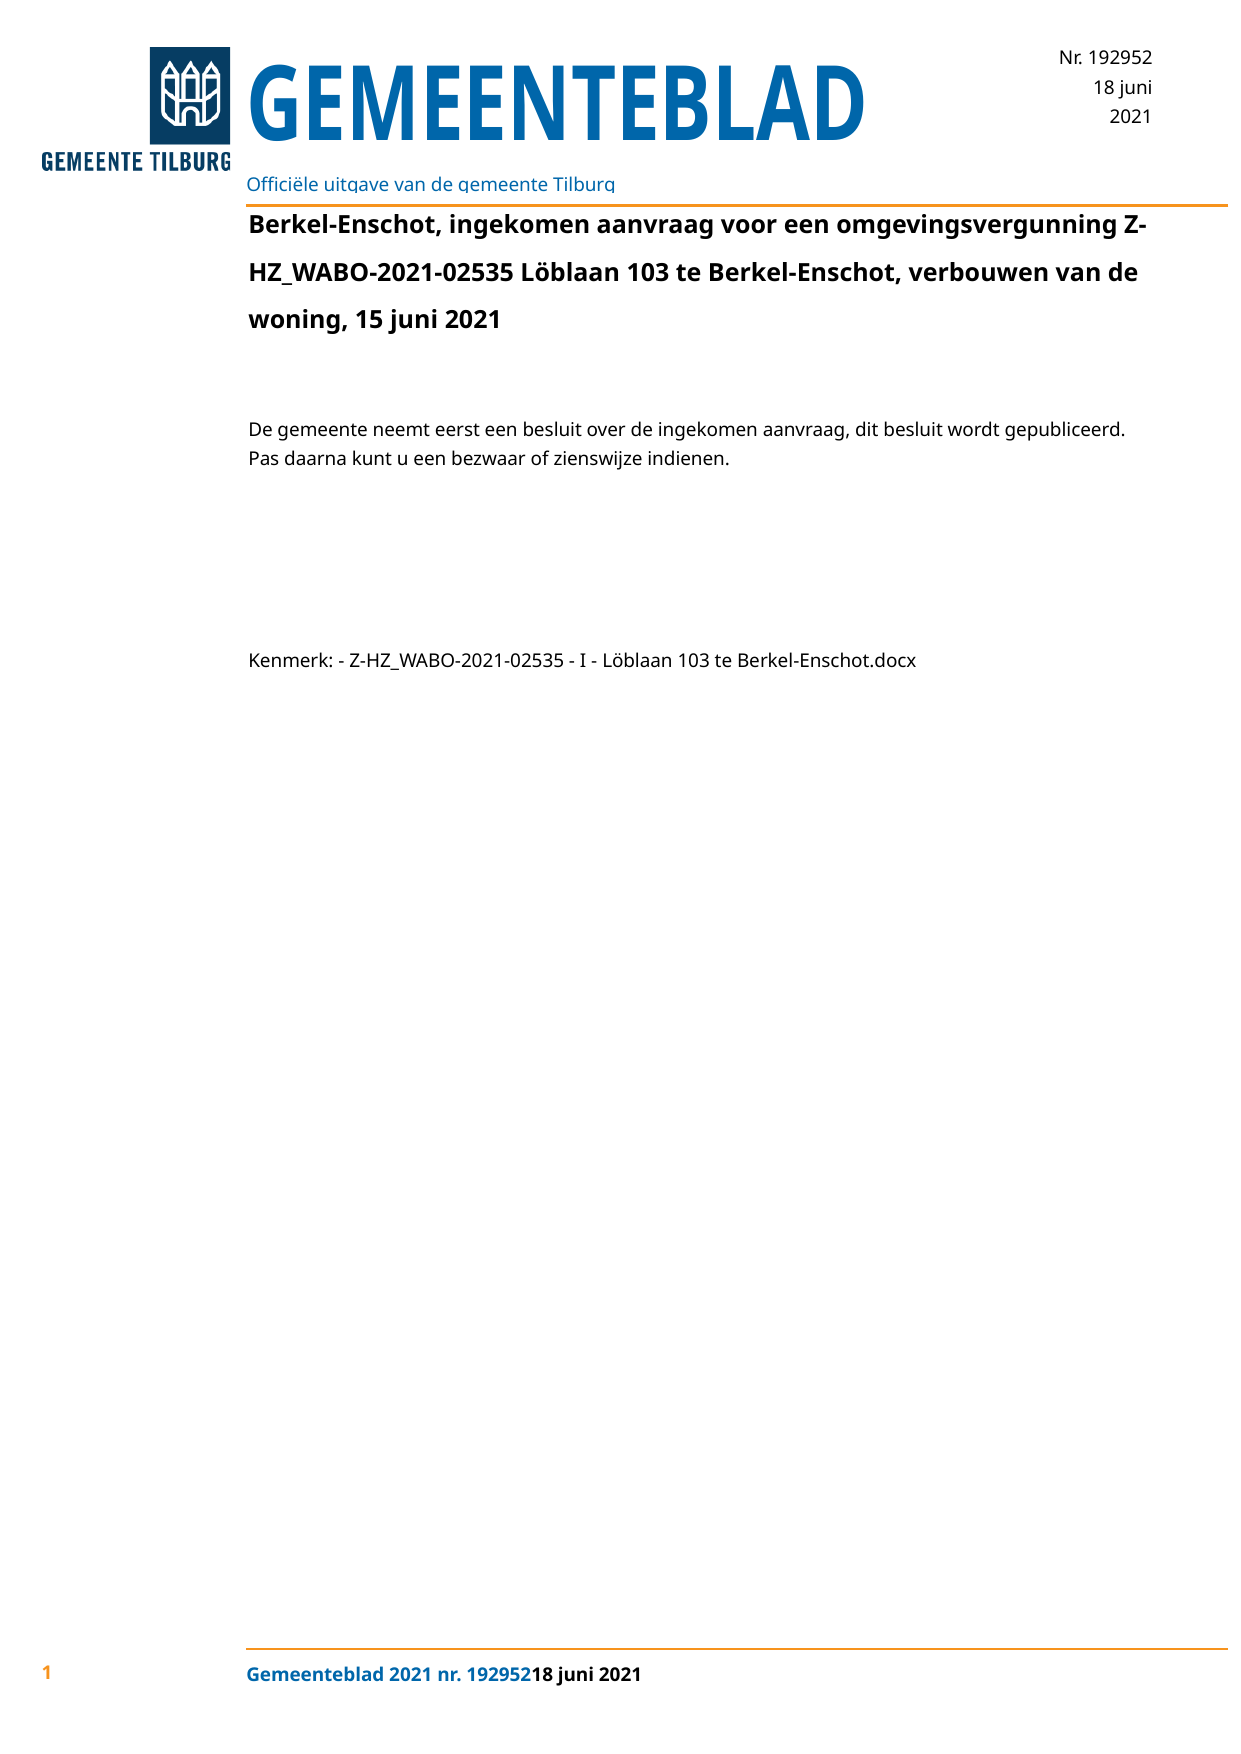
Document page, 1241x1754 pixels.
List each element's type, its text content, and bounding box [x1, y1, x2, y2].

text Berkel-Enschot, ingekomen aanvraag voor een omgevingsvergunning Z-HZ_WABO-2021-02535 Löblaan 103 te Berkel-Enschot, verbouwen van de woning, 15 juni 2021 [248, 207, 1152, 336]
picture [41, 47, 231, 172]
text Kenmerk: - Z-HZ_WABO-2021-02535 - I - Löblaan 103 te Berkel-Enschot.docx [248, 647, 1152, 673]
text De gemeente neemt eerst een besluit over de ingekomen aanvraag, dit besluit wordt gepubliceerd. Pas daarna kunt u een bezwaar of zienswijze indienen. [248, 416, 1152, 471]
